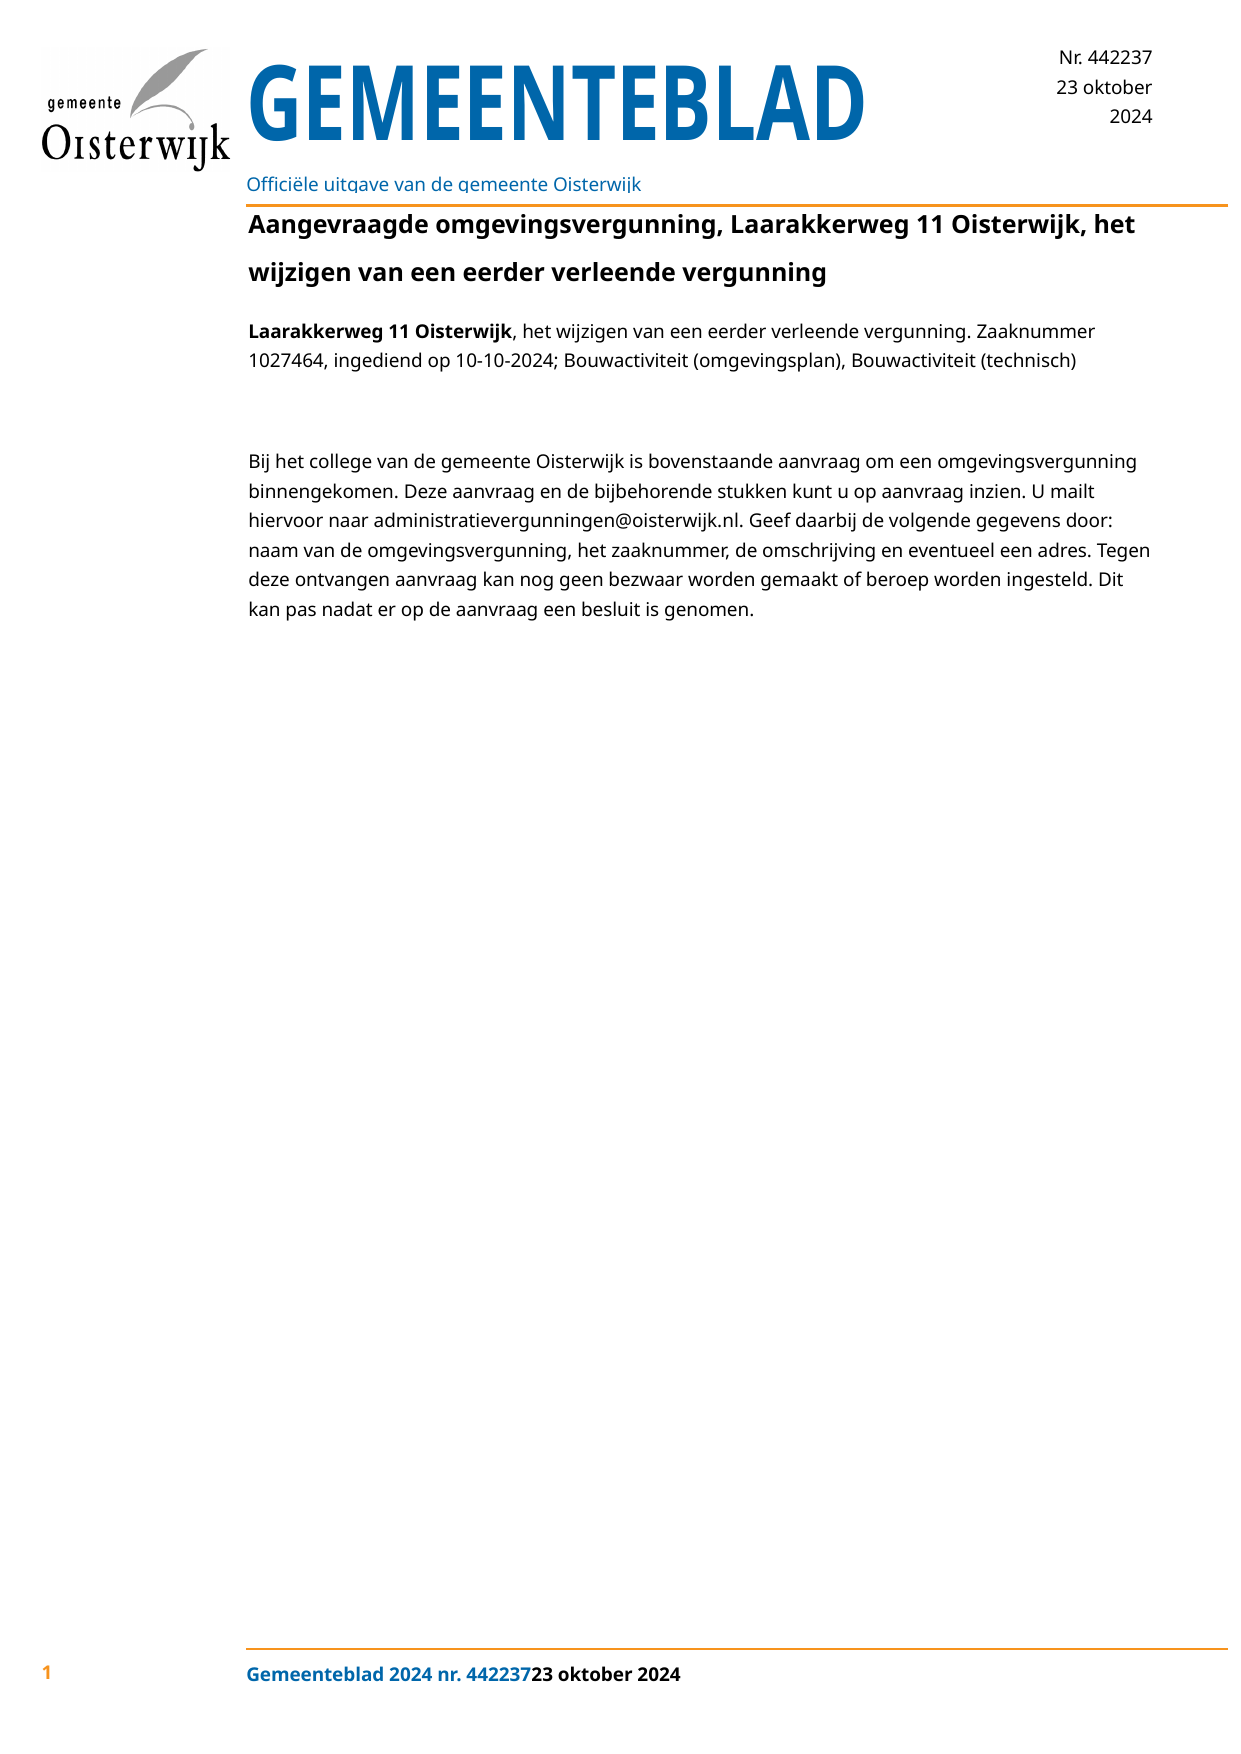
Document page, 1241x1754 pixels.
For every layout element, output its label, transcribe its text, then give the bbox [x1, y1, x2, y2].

text Laarakkerweg 11 Oisterwijk, het wijzigen van een eerder verleende vergunning. Zaaknummer 1027464, ingediend op 10-10-2024; Bouwactiviteit (omgevingsplan), Bouwactiviteit (technisch) [248, 318, 1152, 373]
text Bij het college van de gemeente Oisterwijk is bovenstaande aanvraag om een omgevingsvergunning binnengekomen. Deze aanvraag en de bijbehorende stukken kunt u op aanvraag inzien. U mailt hiervoor naar administratievergunningen@oisterwijk.nl. Geef daarbij de volgende gegevens door: naam van de omgevingsvergunning, het zaaknummer, de omschrijving en eventueel een adres. Tegen deze ontvangen aanvraag kan nog geen bezwaar worden gemaakt of beroep worden ingesteld. Dit kan pas nadat er op de aanvraag een besluit is genomen. [248, 448, 1152, 622]
picture [41, 47, 231, 172]
text Aangevraagde omgevingsvergunning, Laarakkerweg 11 Oisterwijk, het wijzigen van een eerder verleende vergunning [248, 207, 1152, 288]
